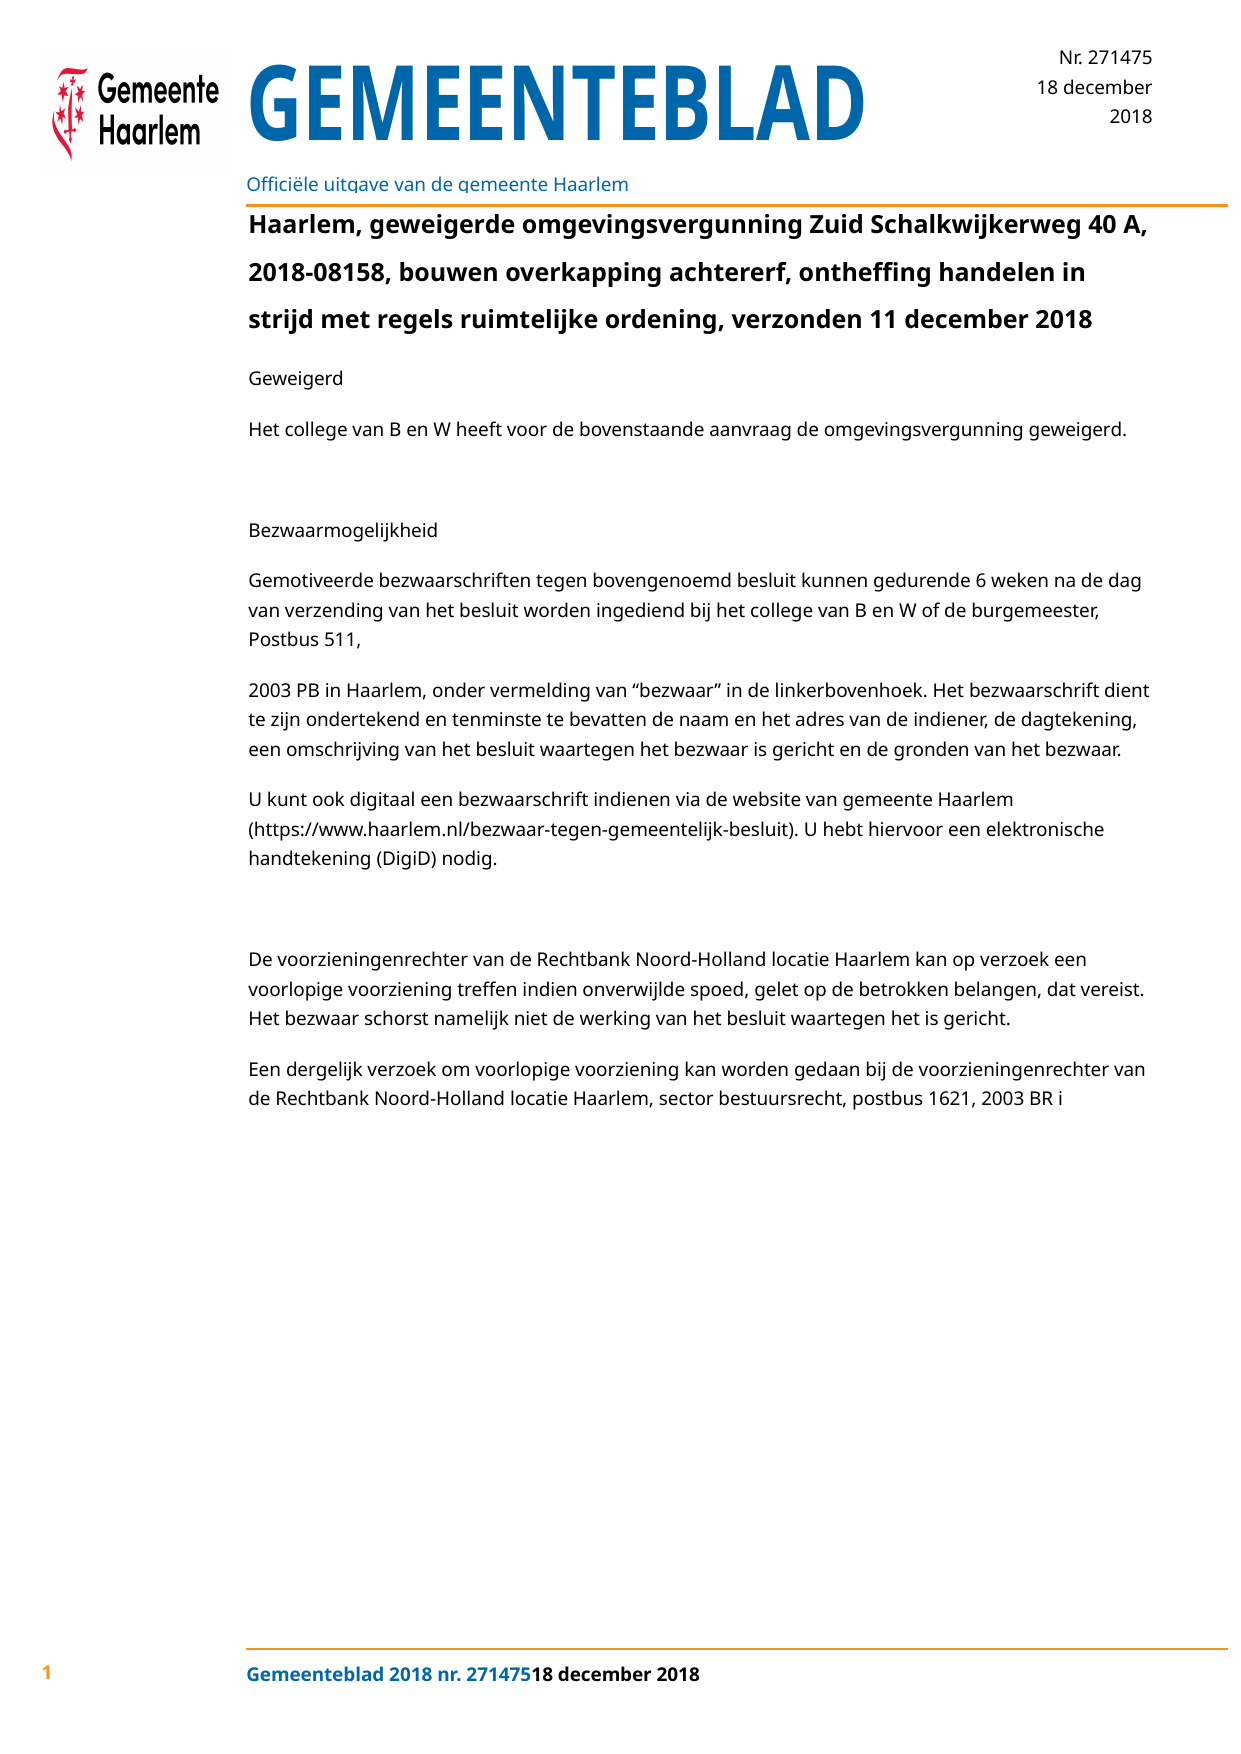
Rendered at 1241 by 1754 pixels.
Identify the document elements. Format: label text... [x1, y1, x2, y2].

text Haarlem, geweigerde omgevingsvergunning Zuid Schalkwijkerweg 40 A, 2018-08158, bouwen overkapping achtererf, ontheffing handelen in strijd met regels ruimtelijke ordening, verzonden 11 december 2018 [248, 207, 1152, 336]
text Gemotiveerde bezwaarschriften tegen bovengenoemd besluit kunnen gedurende 6 weken na de dag van verzending van het besluit worden ingediend bij het college van B en W of de burgemeester, Postbus 511, [248, 567, 1152, 652]
text Geweigerd [248, 366, 1152, 391]
text U kunt ook digitaal een bezwaarschrift indienen via de website van gemeente Haarlem (https://www.haarlem.nl/bezwaar-tegen-gemeentelijk-besluit). U hebt hiervoor een elektronische handtekening (DigiD) nodig. [248, 786, 1152, 871]
text Het college van B en W heeft voor de bovenstaande aanvraag de omgevingsvergunning geweigerd. [248, 416, 1152, 442]
text 2003 PB in Haarlem, onder vermelding van “bezwaar” in de linkerbovenhoek. Het bezwaarschrift dient te zijn ondertekend en tenminste te bevatten de naam en het adres van de indiener, de dagtekening, een omschrijving van het besluit waartegen het bezwaar is gericht en de gronden van het bezwaar. [248, 677, 1152, 762]
picture [41, 47, 231, 172]
text De voorzieningenrechter van de Rechtbank Noord-Holland locatie Haarlem kan op verzoek een voorlopige voorziening treffen indien onverwijlde spoed, gelet op de betrokken belangen, dat vereist. Het bezwaar schorst namelijk niet de werking van het besluit waartegen het is gericht. [248, 946, 1152, 1031]
text Bezwaarmogelijkheid [248, 517, 1152, 542]
text Een dergelijk verzoek om voorlopige voorziening kan worden gedaan bij de voorzieningenrechter van de Rechtbank Noord-Holland locatie Haarlem, sector bestuursrecht, postbus 1621, 2003 BR i [248, 1056, 1152, 1111]
